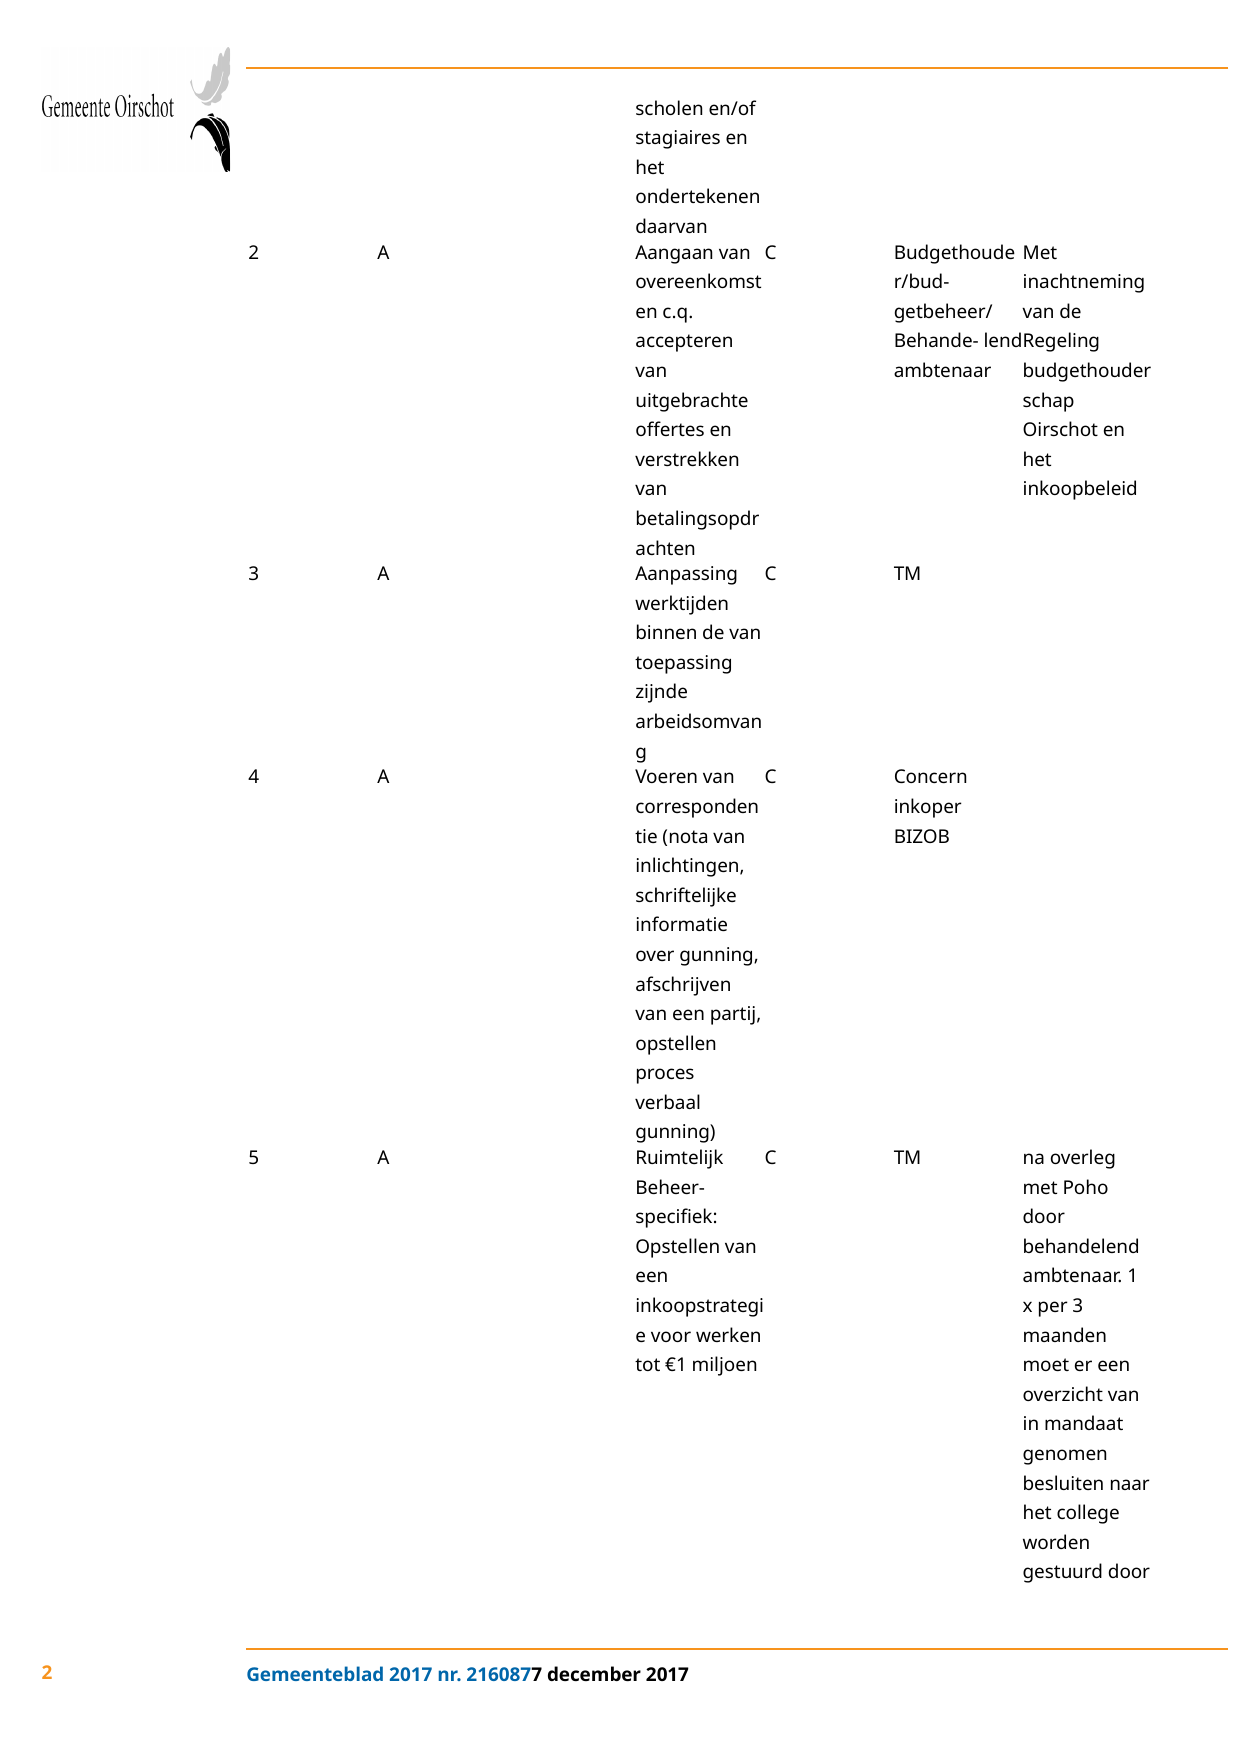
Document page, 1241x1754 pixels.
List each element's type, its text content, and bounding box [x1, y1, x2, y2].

table_cell C [764, 239, 893, 560]
table_cell A [377, 764, 506, 1144]
table_cell C [764, 1144, 893, 1584]
table_cell A [377, 239, 506, 560]
table_cell [506, 764, 635, 1144]
table_cell [1023, 764, 1152, 1144]
table_cell [377, 95, 506, 239]
table_cell scholen en/of stagiaires en het ondertekenen daarvan [635, 95, 764, 239]
table_cell Aanpassing werktijden binnen de van toepassing zijnde arbeidsomvang [635, 560, 764, 764]
table_cell [1023, 560, 1152, 764]
table_cell C [764, 764, 893, 1144]
table_cell TM [894, 1144, 1022, 1584]
table_cell 5 [248, 1144, 377, 1584]
picture [41, 47, 231, 172]
table_cell Voeren van correspondentie (nota van inlichtingen, schriftelijke informatie over gunning, afschrijven van een partij, opstellen proces verbaal gunning) [635, 764, 764, 1144]
table_cell [506, 239, 635, 560]
table_cell TM [894, 560, 1022, 764]
table_cell [894, 95, 1022, 239]
table_cell [506, 95, 635, 239]
table_cell A [377, 560, 506, 764]
table_cell Aangaan van overeenkomsten c.q. accepteren van uitgebrachte offertes en verstrekken van betalingsopdrachten [635, 239, 764, 560]
table_cell 4 [248, 764, 377, 1144]
table_cell 3 [248, 560, 377, 764]
table_cell [506, 1144, 635, 1584]
table_cell [506, 560, 635, 764]
table_cell Budgethouder/bud-getbeheer/Behande- lend ambtenaar [894, 239, 1022, 560]
table_cell A [377, 1144, 506, 1584]
table_cell Concern inkoper BIZOB [894, 764, 1022, 1144]
table_cell C [764, 560, 893, 764]
table_cell [764, 95, 893, 239]
table_cell 2 [248, 239, 377, 560]
table_cell [248, 95, 377, 239]
table_cell Met inachtneming van de Regeling budgethouderschap Oirschot en het inkoopbeleid [1023, 239, 1152, 560]
table_cell [1023, 95, 1152, 239]
table_cell Ruimtelijk Beheer-specifiek: Opstellen van een inkoopstrategie voor werken tot €1 miljoen [635, 1144, 764, 1584]
table_cell na overleg met Poho door behandelend ambtenaar. 1 x per 3 maanden moet er een overzicht van in mandaat genomen besluiten naar het college worden gestuurd door [1023, 1144, 1152, 1584]
